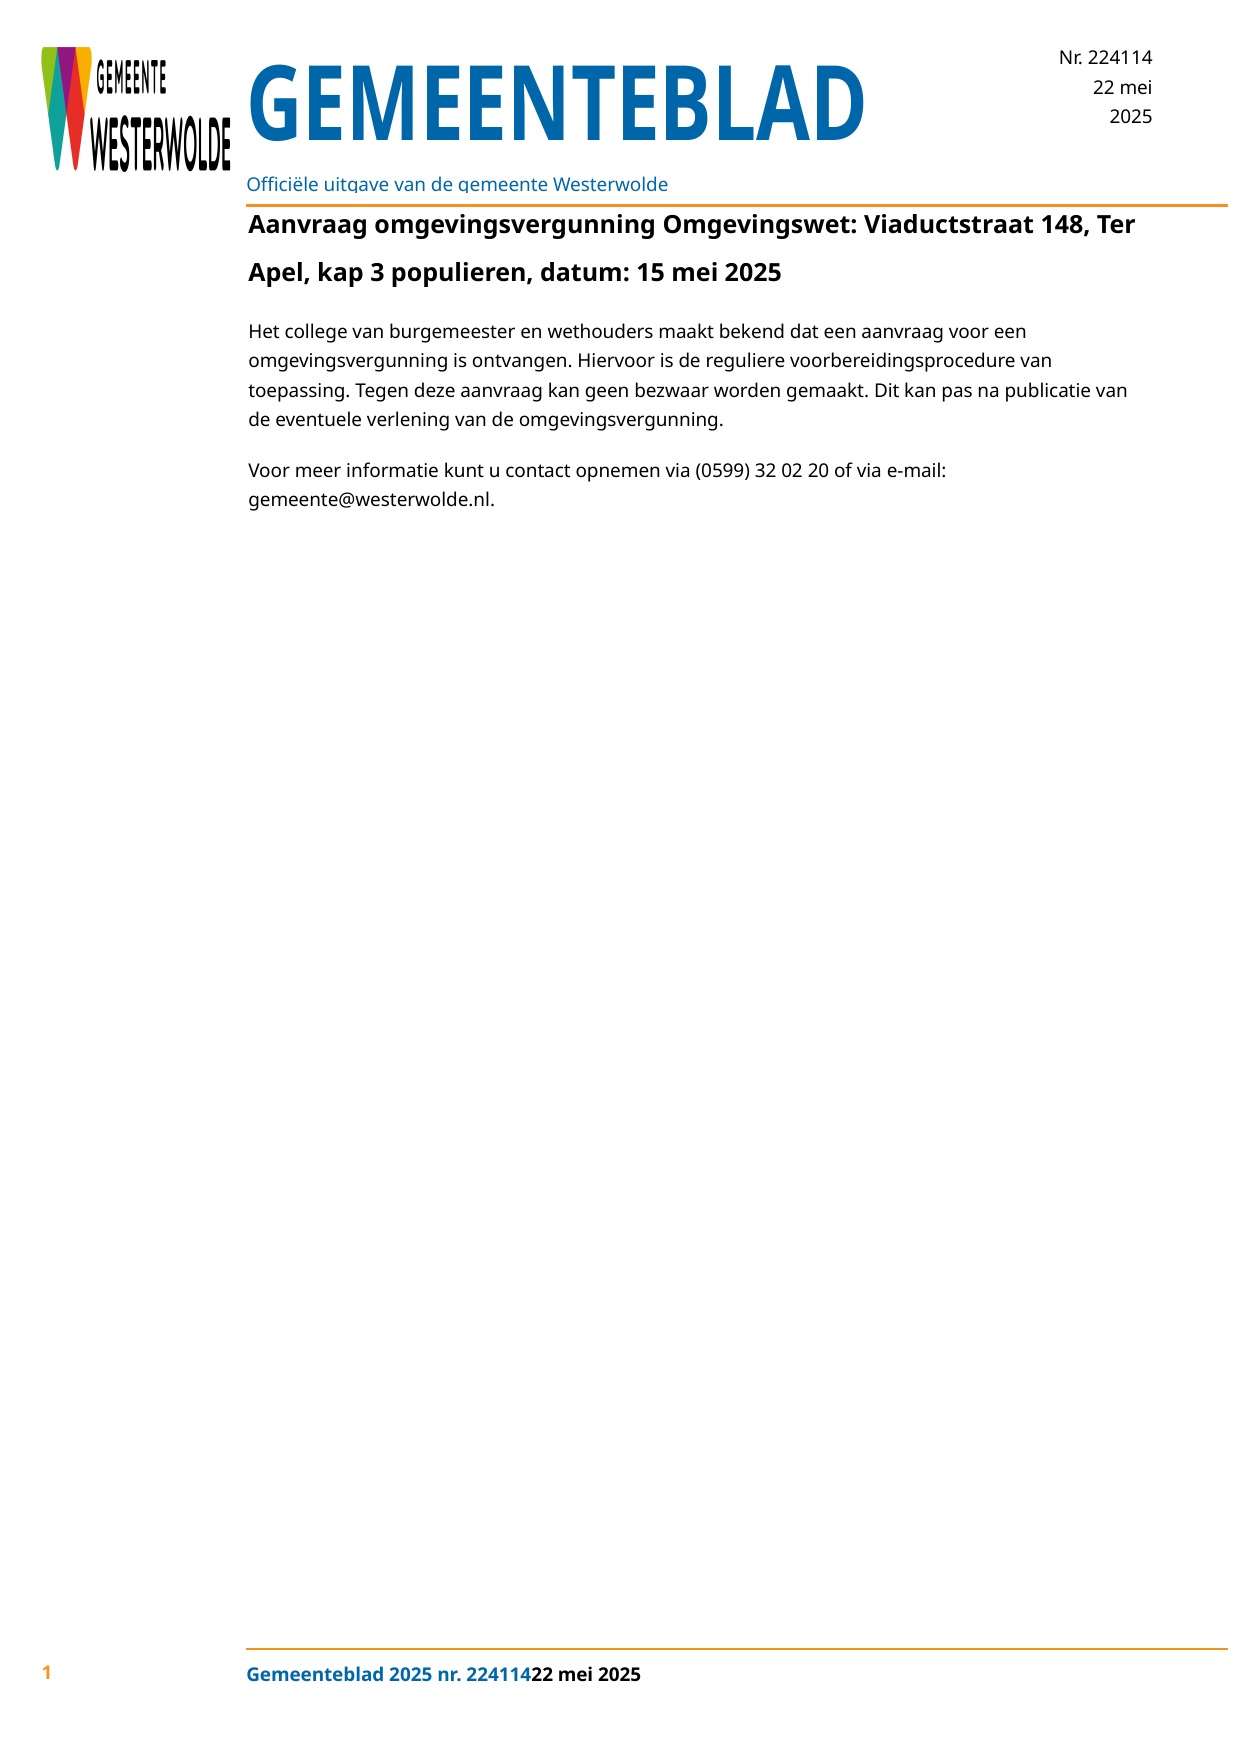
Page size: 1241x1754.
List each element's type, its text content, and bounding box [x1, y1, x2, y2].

text Aanvraag omgevingsvergunning Omgevingswet: Viaductstraat 148, Ter Apel, kap 3 populieren, datum: 15 mei 2025 [248, 207, 1152, 288]
picture [41, 47, 231, 172]
text Het college van burgemeester en wethouders maakt bekend dat een aanvraag voor een omgevingsvergunning is ontvangen. Hiervoor is de reguliere voorbereidingsprocedure van toepassing. Tegen deze aanvraag kan geen bezwaar worden gemaakt. Dit kan pas na publicatie van de eventuele verlening van de omgevingsvergunning. [248, 318, 1152, 432]
text Voor meer informatie kunt u contact opnemen via (0599) 32 02 20 of via e-mail: gemeente@westerwolde.nl. [248, 457, 1152, 512]
